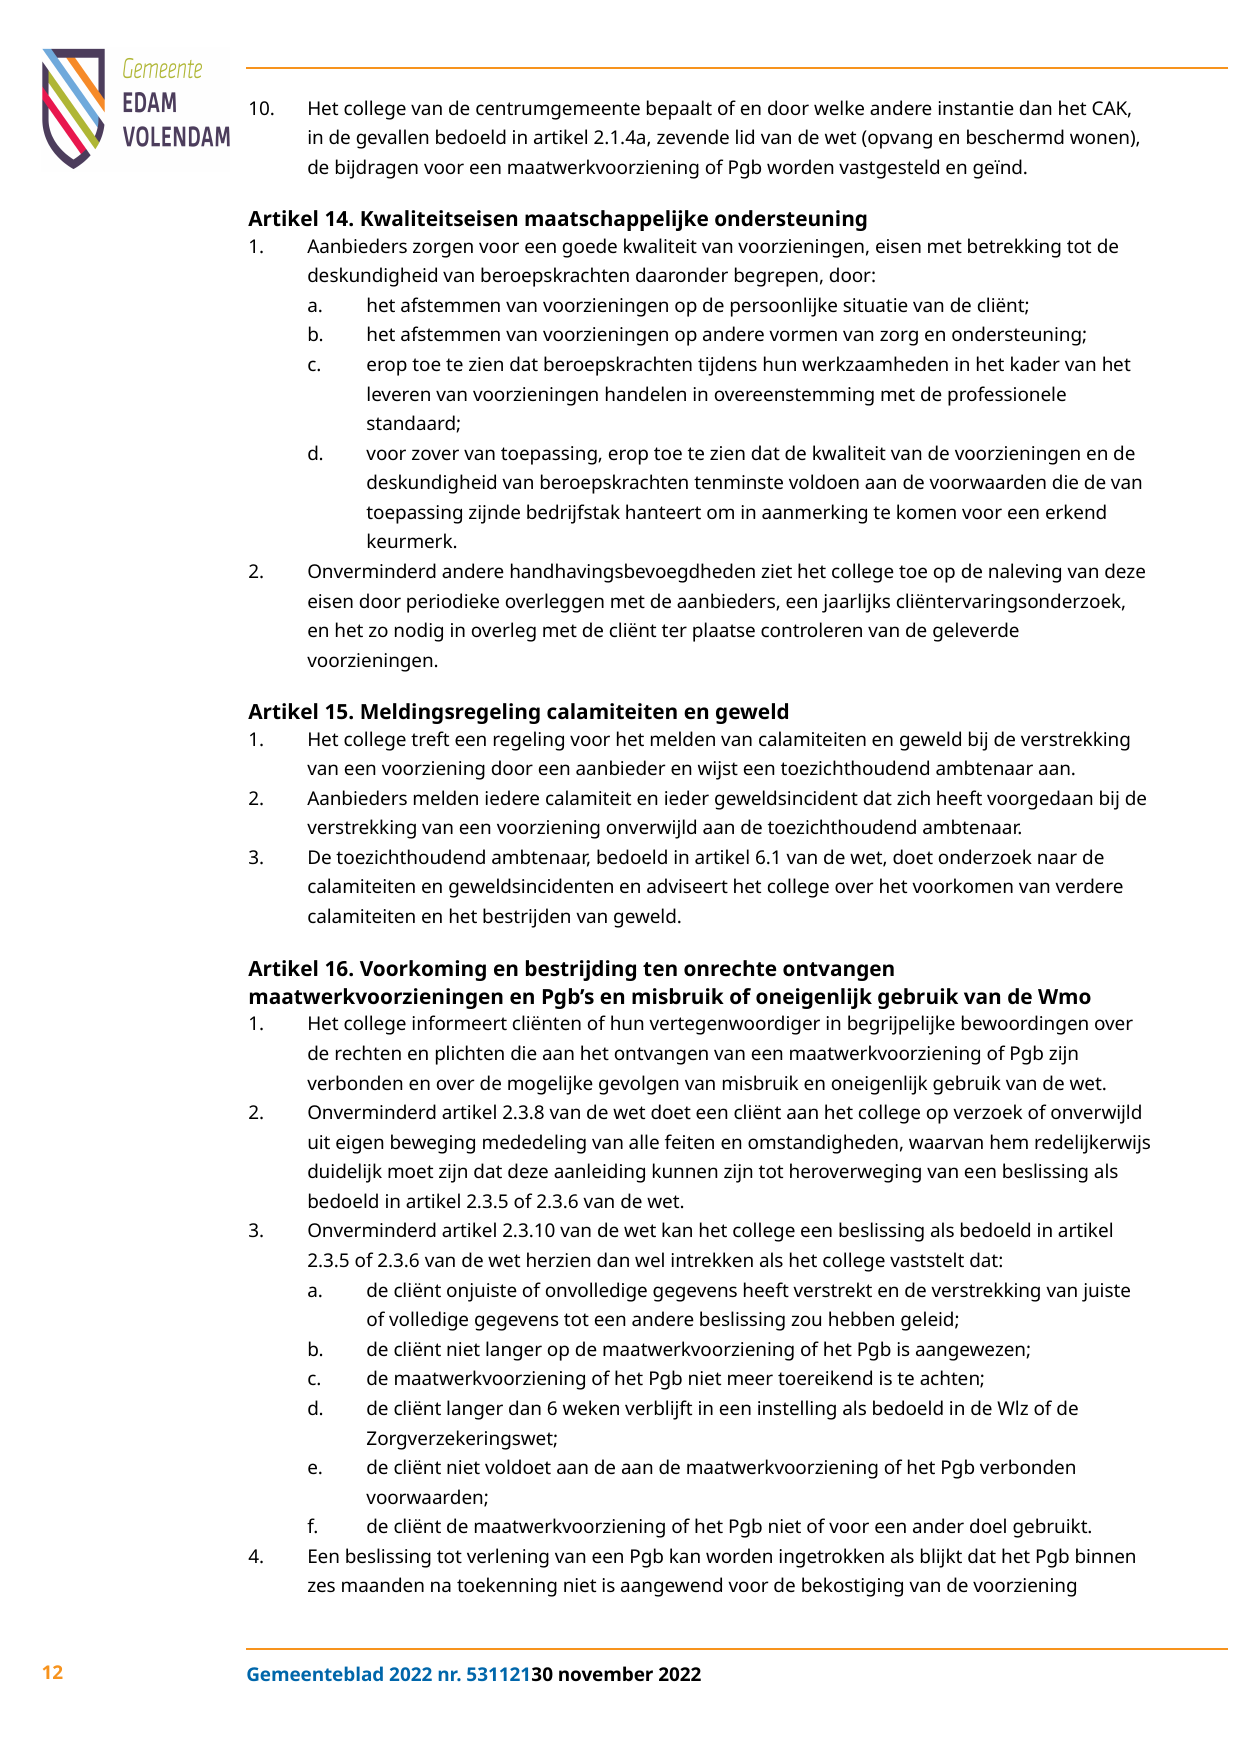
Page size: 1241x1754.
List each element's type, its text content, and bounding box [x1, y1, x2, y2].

list Aanbieders melden iedere calamiteit en ieder geweldsincident dat zich heeft voorgedaan bij de verstrekking van een voorziening onverwijld aan de toezichthoudend ambtenaar. [248, 785, 1152, 840]
list Onverminderd artikel 2.3.10 van de wet kan het college een beslissing als bedoeld in artikel 2.3.5 of 2.3.6 van de wet herzien dan wel intrekken als het college vaststelt dat: [248, 1218, 1152, 1273]
list Aanbieders zorgen voor een goede kwaliteit van voorzieningen, eisen met betrekking tot de deskundigheid van beroepskrachten daaronder begrepen, door: [248, 233, 1152, 288]
list Een beslissing tot verlening van een Pgb kan worden ingetrokken als blijkt dat het Pgb binnen zes maanden na toekenning niet is aangewend voor de bekostiging van de voorziening [248, 1543, 1152, 1598]
list De toezichthoudend ambtenaar, bedoeld in artikel 6.1 van de wet, doet onderzoek naar de calamiteiten en geweldsincidenten en adviseert het college over het voorkomen van verdere calamiteiten en het bestrijden van geweld. [248, 844, 1152, 929]
list de cliënt onjuiste of onvolledige gegevens heeft verstrekt en de verstrekking van juiste of volledige gegevens tot een andere beslissing zou hebben geleid; [307, 1277, 1152, 1332]
list de maatwerkvoorziening of het Pgb niet meer toereikend is te achten; [307, 1366, 1152, 1391]
list Onverminderd andere handhavingsbevoegdheden ziet het college toe op de naleving van deze eisen door periodieke overleggen met de aanbieders, een jaarlijks cliëntervaringsonderzoek, en het zo nodig in overleg met de cliënt ter plaatse controleren van de geleverde voorzieningen. [248, 558, 1152, 673]
list Het college treft een regeling voor het melden van calamiteiten en geweld bij de verstrekking van een voorziening door een aanbieder en wijst een toezichthoudend ambtenaar aan. [248, 726, 1152, 781]
text Artikel 16. Voorkoming en bestrijding ten onrechte ontvangen maatwerkvoorzieningen en Pgb’s en misbruik of oneigenlijk gebruik van de Wmo [248, 954, 1152, 1011]
text Artikel 14. Kwaliteitseisen maatschappelijke ondersteuning [248, 204, 1152, 233]
list Onverminderd artikel 2.3.8 van de wet doet een cliënt aan het college op verzoek of onverwijld uit eigen beweging mededeling van alle feiten en omstandigheden, waarvan hem redelijkerwijs duidelijk moet zijn dat deze aanleiding kunnen zijn tot heroverweging van een beslissing als bedoeld in artikel 2.3.5 of 2.3.6 van de wet. [248, 1099, 1152, 1214]
list de cliënt niet langer op de maatwerkvoorziening of het Pgb is aangewezen; [307, 1336, 1152, 1362]
list het afstemmen van voorzieningen op andere vormen van zorg en ondersteuning; [307, 322, 1152, 347]
list het afstemmen van voorzieningen op de persoonlijke situatie van de cliënt; [307, 292, 1152, 318]
text Artikel 15. Meldingsregeling calamiteiten en geweld [248, 697, 1152, 726]
picture [41, 47, 231, 172]
list voor zover van toepassing, erop toe te zien dat de kwaliteit van de voorzieningen en de deskundigheid van beroepskrachten tenminste voldoen aan de voorwaarden die de van toepassing zijnde bedrijfstak hanteert om in aanmerking te komen voor een erkend keurmerk. [307, 440, 1152, 554]
list erop toe te zien dat beroepskrachten tijdens hun werkzaamheden in het kader van het leveren van voorzieningen handelen in overeenstemming met de professionele standaard; [307, 351, 1152, 436]
list Het college informeert cliënten of hun vertegenwoordiger in begrijpelijke bewoordingen over de rechten en plichten die aan het ontvangen van een maatwerkvoorziening of Pgb zijn verbonden en over de mogelijke gevolgen van misbruik en oneigenlijk gebruik van de wet. [248, 1011, 1152, 1096]
list Het college van de centrumgemeente bepaalt of en door welke andere instantie dan het CAK, in de gevallen bedoeld in artikel 2.1.4a, zevende lid van de wet (opvang en beschermd wonen), de bijdragen voor een maatwerkvoorziening of Pgb worden vastgesteld en geïnd. [248, 95, 1152, 180]
list de cliënt niet voldoet aan de aan de maatwerkvoorziening of het Pgb verbonden voorwaarden; [307, 1454, 1152, 1510]
list de cliënt langer dan 6 weken verblijft in een instelling als bedoeld in de Wlz of de Zorgverzekeringswet; [307, 1395, 1152, 1451]
list de cliënt de maatwerkvoorziening of het Pgb niet of voor een ander doel gebruikt. [307, 1513, 1152, 1539]
